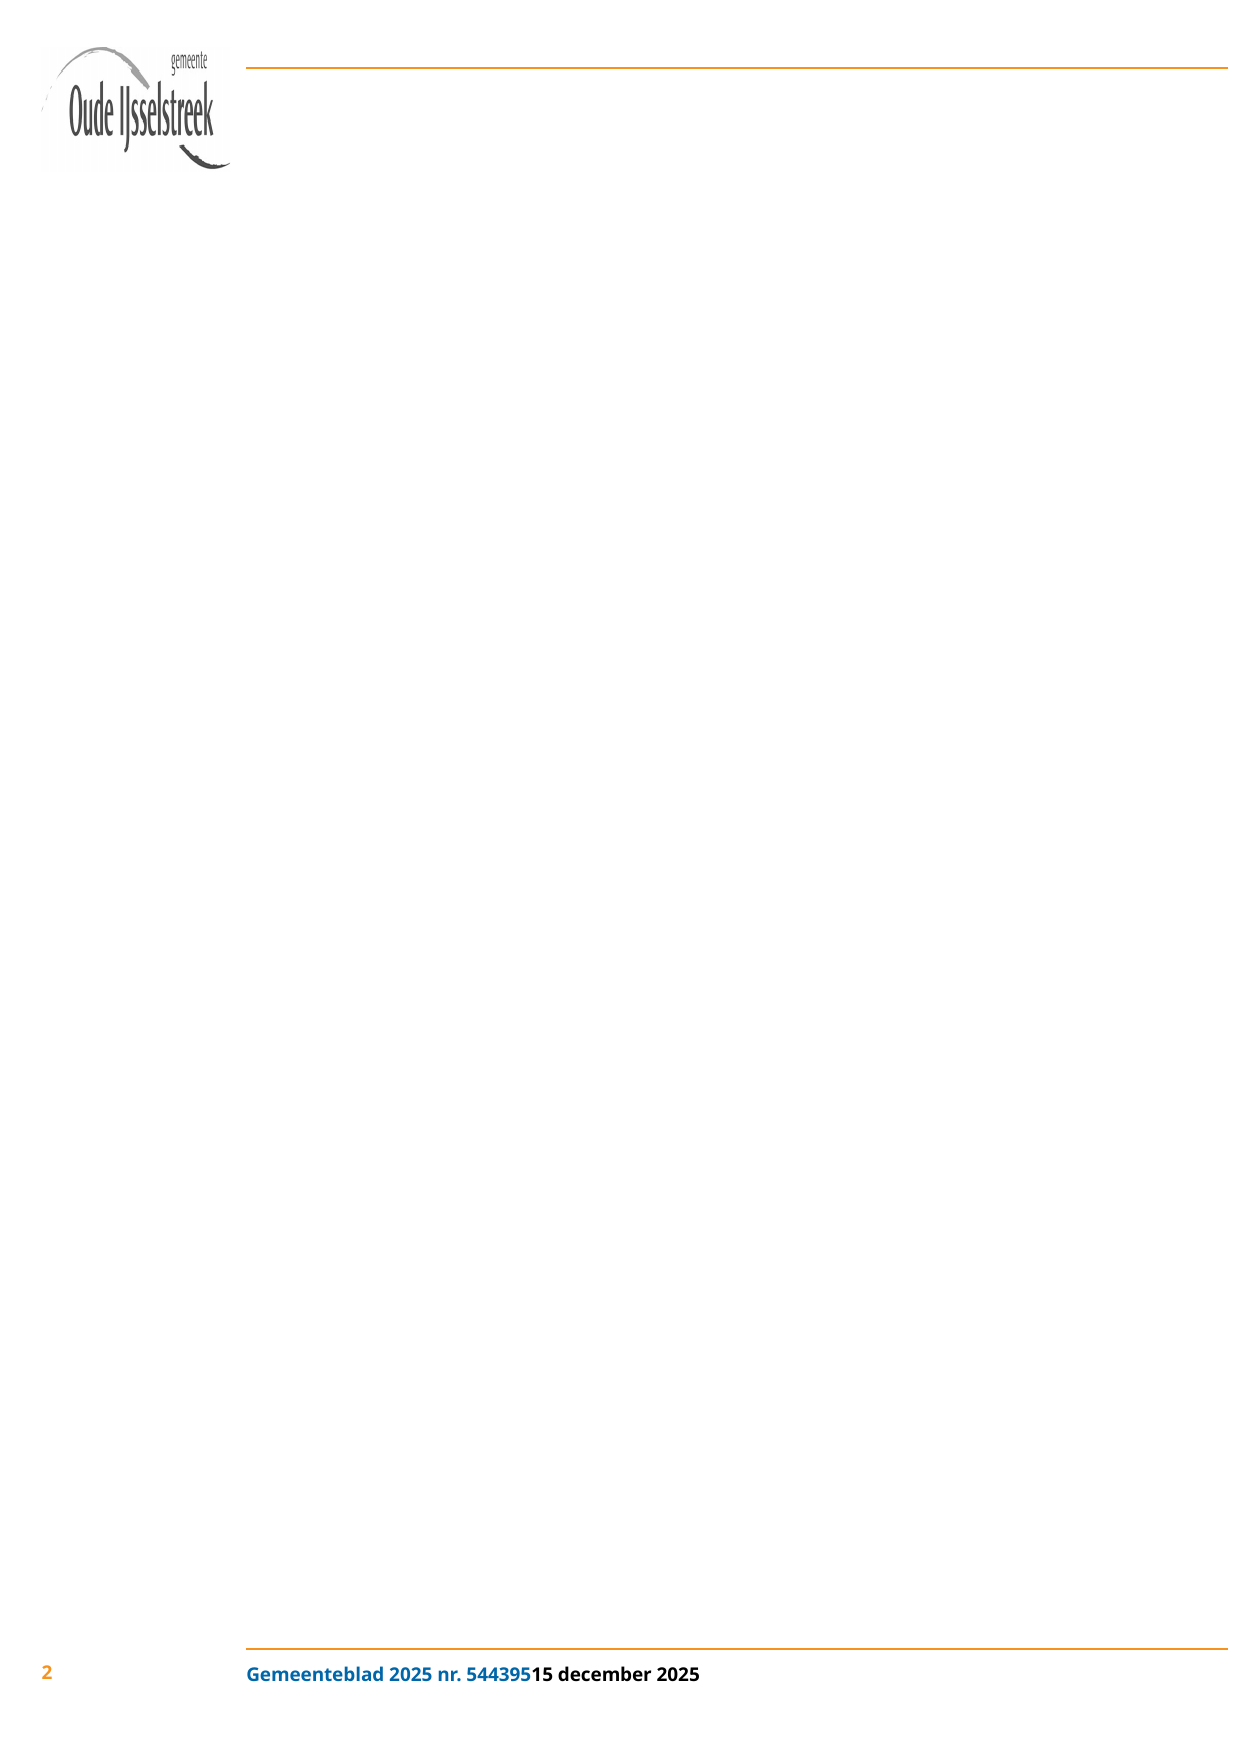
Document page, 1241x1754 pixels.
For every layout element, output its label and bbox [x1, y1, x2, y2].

picture [41, 47, 231, 172]
